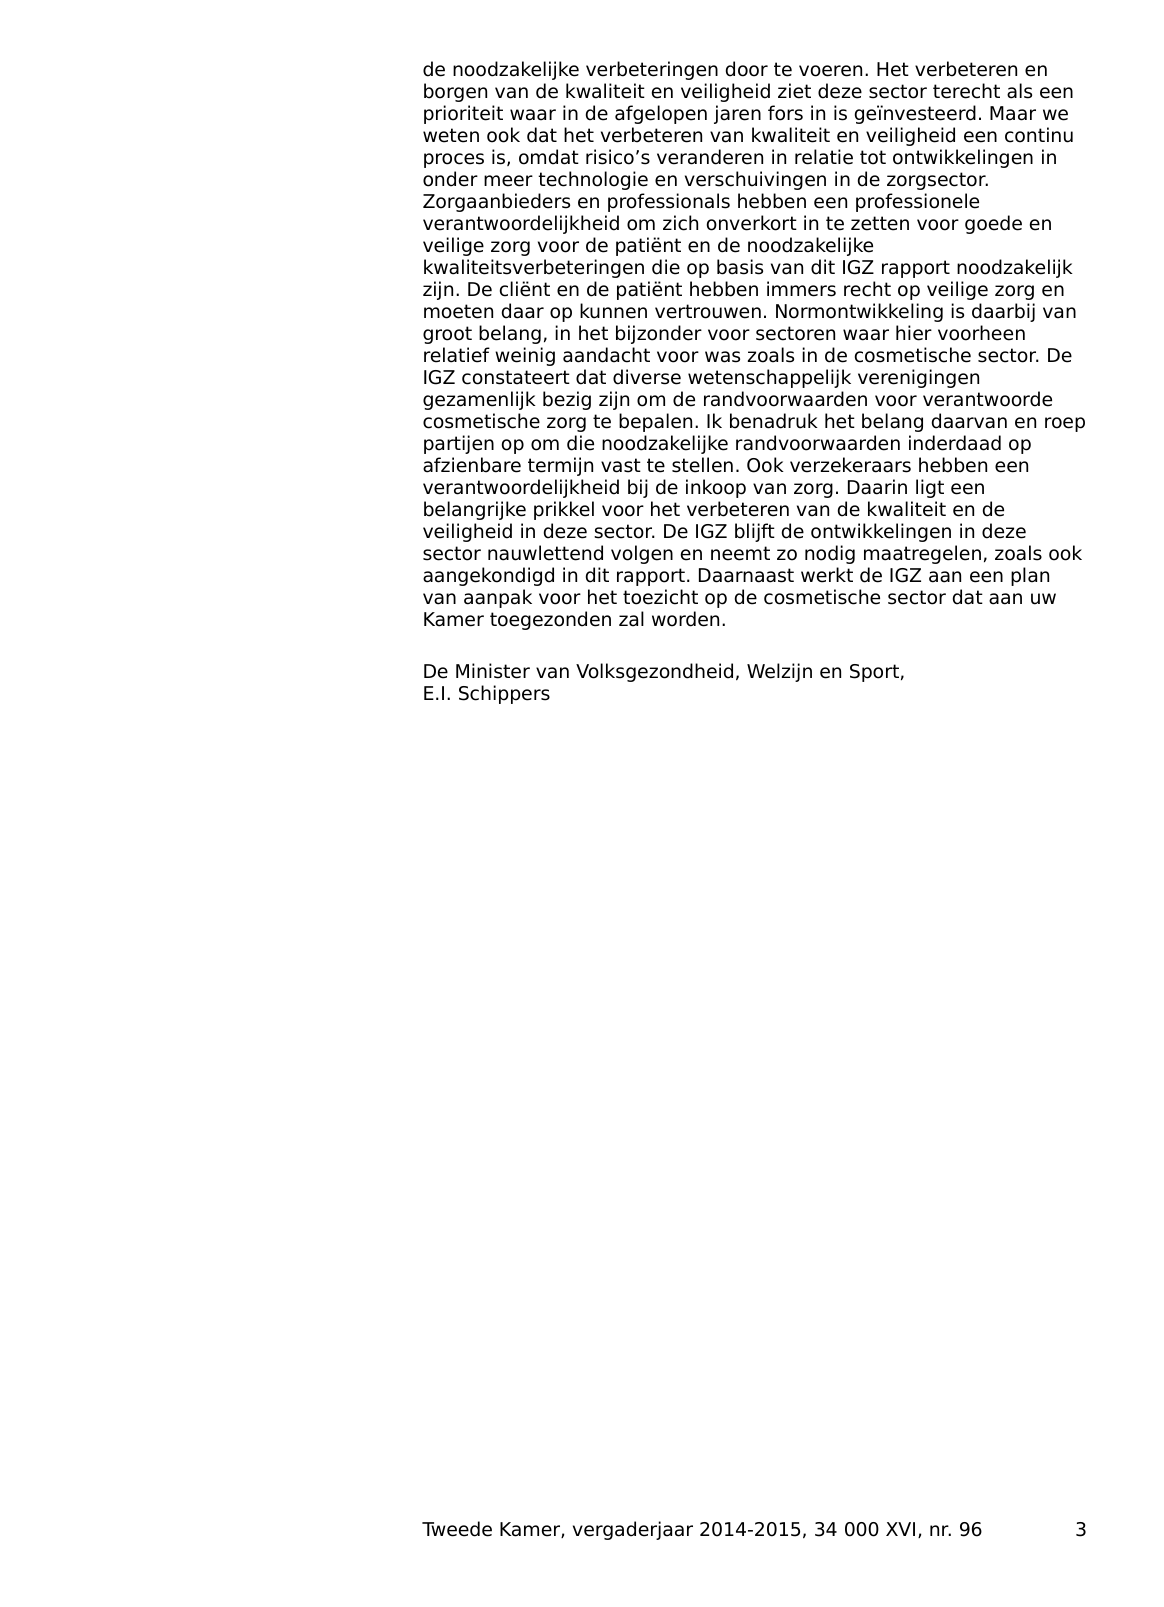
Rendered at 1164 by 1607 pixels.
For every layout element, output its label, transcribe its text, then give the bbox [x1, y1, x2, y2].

text de noodzakelijke verbeteringen door te voeren. Het verbeteren en borgen van de kwaliteit en veiligheid ziet deze sector terecht als een prioriteit waar in de afgelopen jaren fors in is geïnvesteerd. Maar we weten ook dat het verbeteren van kwaliteit en veiligheid een continu proces is, omdat risico’s veranderen in relatie tot ontwikkelingen in onder meer technologie en verschuivingen in de zorgsector. [422, 59, 1087, 191]
text De Minister van Volksgezondheid, Welzijn en Sport, E.I. Schippers [422, 661, 1087, 704]
text Zorgaanbieders en professionals hebben een professionele verantwoordelijkheid om zich onverkort in te zetten voor goede en veilige zorg voor de patiënt en de noodzakelijke kwaliteitsverbeteringen die op basis van dit IGZ rapport noodzakelijk zijn. De cliënt en de patiënt hebben immers recht op veilige zorg en moeten daar op kunnen vertrouwen. Normontwikkeling is daarbij van groot belang, in het bijzonder voor sectoren waar hier voorheen relatief weinig aandacht voor was zoals in de cosmetische sector. De IGZ constateert dat diverse wetenschappelijk verenigingen gezamenlijk bezig zijn om de randvoorwaarden voor verantwoorde cosmetische zorg te bepalen. Ik benadruk het belang daarvan en roep partijen op om die noodzakelijke randvoorwaarden inderdaad op afzienbare termijn vast te stellen. Ook verzekeraars hebben een verantwoordelijkheid bij de inkoop van zorg. Daarin ligt een belangrijke prikkel voor het verbeteren van de kwaliteit en de veiligheid in deze sector. De IGZ blijft de ontwikkelingen in deze sector nauwlettend volgen en neemt zo nodig maatregelen, zoals ook aangekondigd in dit rapport. Daarnaast werkt de IGZ aan een plan van aanpak voor het toezicht op de cosmetische sector dat aan uw Kamer toegezonden zal worden. [422, 191, 1087, 631]
